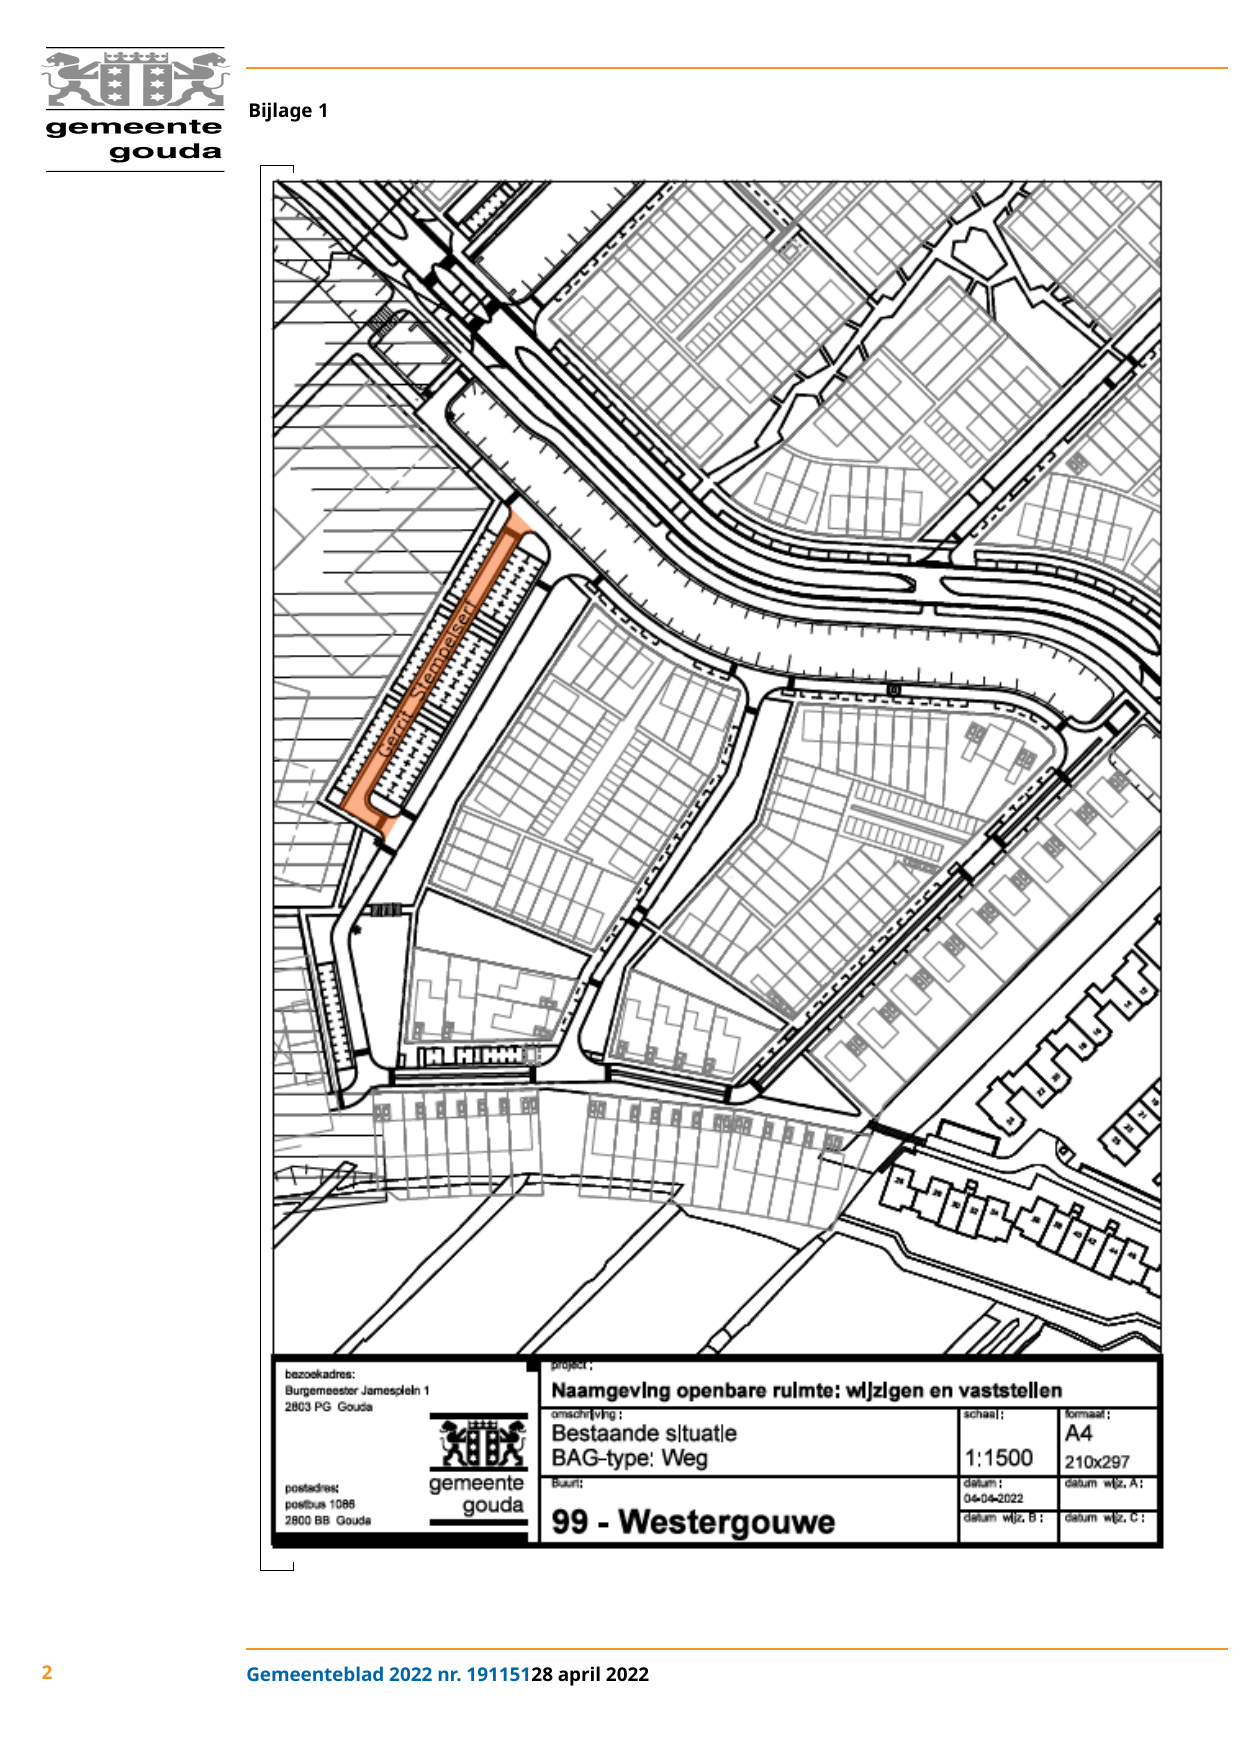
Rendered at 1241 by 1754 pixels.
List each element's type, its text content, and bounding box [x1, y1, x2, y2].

picture [268, 173, 1172, 1562]
text Bijlage 1 [248, 95, 1152, 123]
picture [41, 47, 231, 172]
